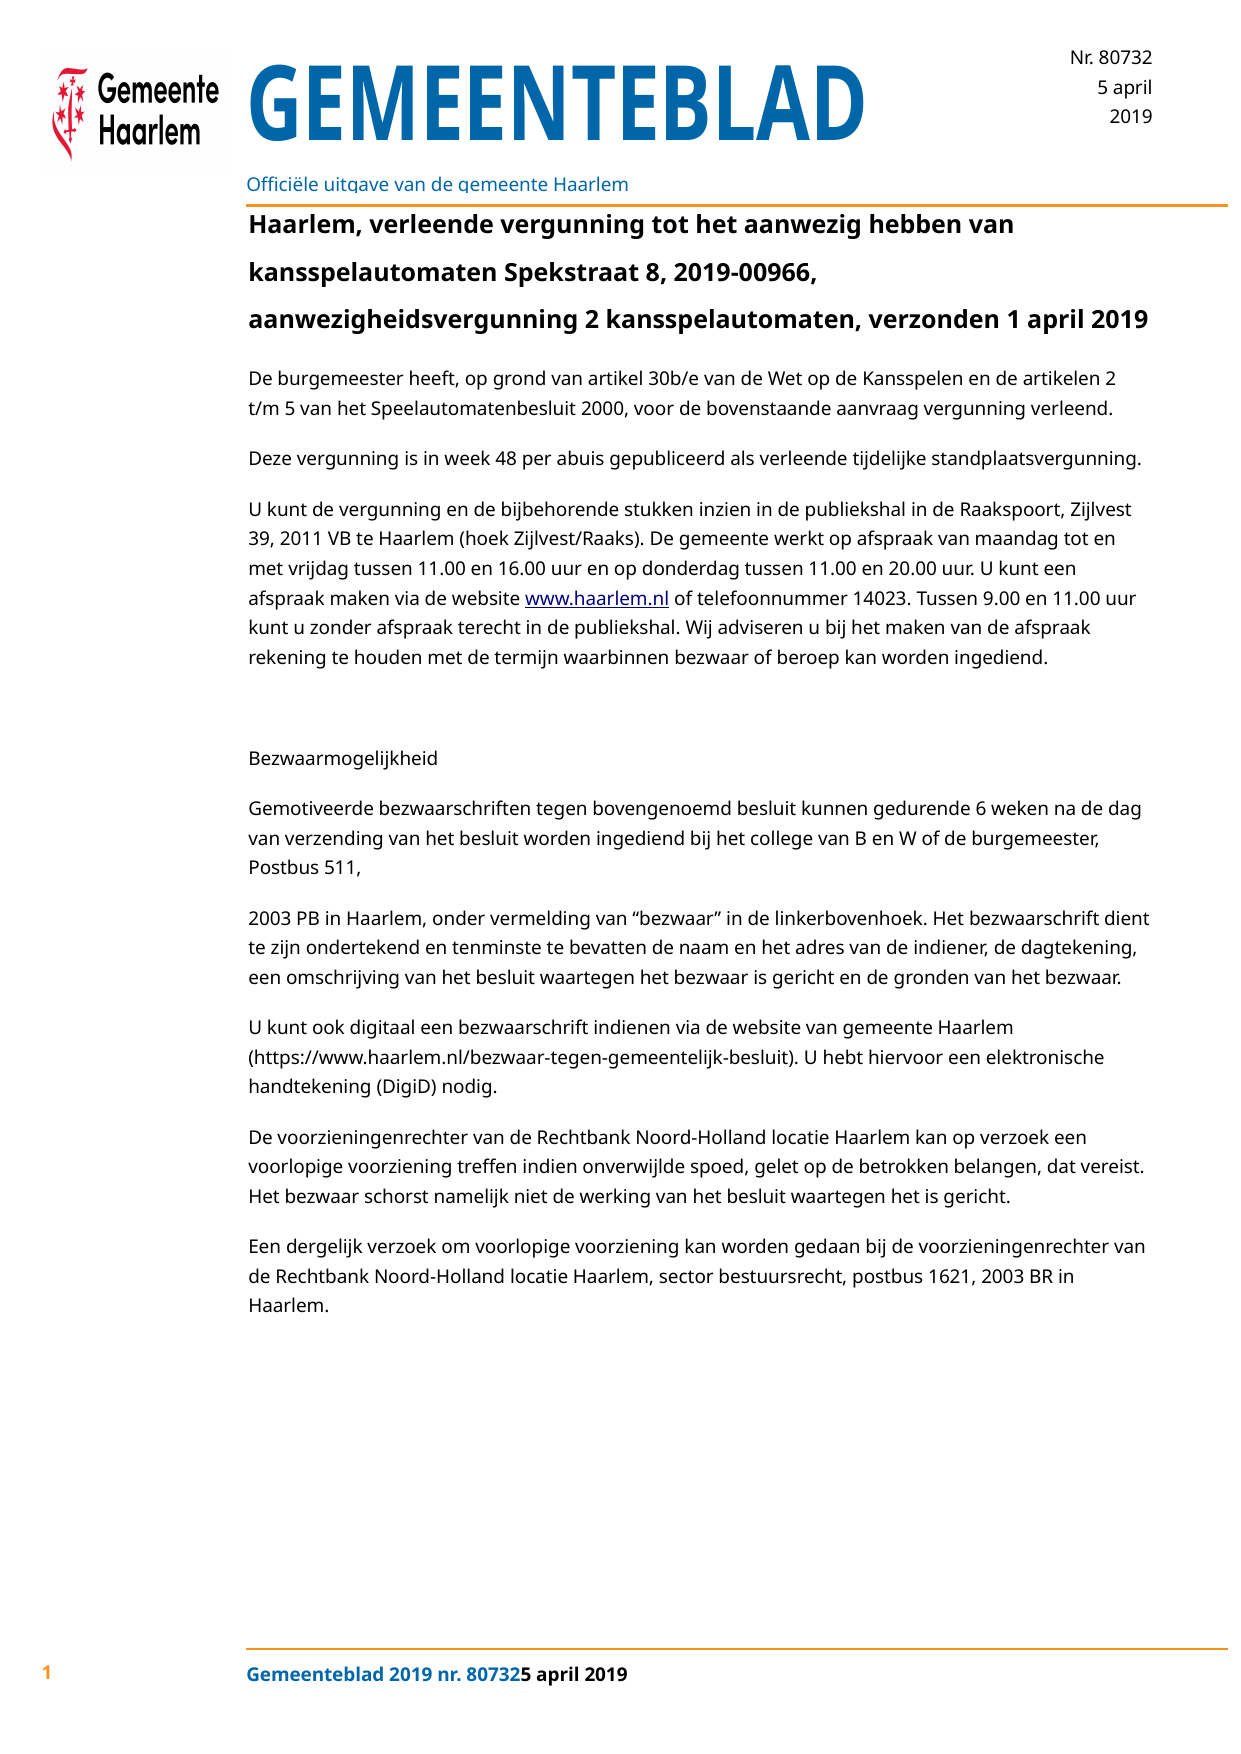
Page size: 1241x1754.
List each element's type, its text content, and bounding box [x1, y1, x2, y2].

picture [41, 47, 231, 172]
text Bezwaarmogelijkheid [248, 745, 1152, 770]
text 2003 PB in Haarlem, onder vermelding van “bezwaar” in de linkerbovenhoek. Het bezwaarschrift dient te zijn ondertekend en tenminste te bevatten de naam en het adres van de indiener, de dagtekening, een omschrijving van het besluit waartegen het bezwaar is gericht en de gronden van het bezwaar. [248, 905, 1152, 989]
text U kunt de vergunning en de bijbehorende stukken inzien in de publiekshal in de Raakspoort, Zijlvest 39, 2011 VB te Haarlem (hoek Zijlvest/Raaks). De gemeente werkt op afspraak van maandag tot en met vrijdag tussen 11.00 en 16.00 uur en op donderdag tussen 11.00 en 20.00 uur. U kunt een afspraak maken via de website www.haarlem.nl of telefoonnummer 14023. Tussen 9.00 en 11.00 uur kunt u zonder afspraak terecht in de publiekshal. Wij adviseren u bij het maken van de afspraak rekening te houden met de termijn waarbinnen bezwaar of beroep kan worden ingediend. [248, 496, 1152, 669]
text Haarlem, verleende vergunning tot het aanwezig hebben van kansspelautomaten Spekstraat 8, 2019-00966, aanwezigheidsvergunning 2 kansspelautomaten, verzonden 1 april 2019 [248, 207, 1152, 336]
text De burgemeester heeft, op grond van artikel 30b/e van de Wet op de Kansspelen en de artikelen 2 t/m 5 van het Speelautomatenbesluit 2000, voor de bovenstaande aanvraag vergunning verleend. [248, 366, 1152, 421]
text Deze vergunning is in week 48 per abuis gepubliceerd als verleende tijdelijke standplaatsvergunning. [248, 446, 1152, 471]
text Gemotiveerde bezwaarschriften tegen bovengenoemd besluit kunnen gedurende 6 weken na de dag van verzending van het besluit worden ingediend bij het college van B en W of de burgemeester, Postbus 511, [248, 795, 1152, 880]
text De voorzieningenrechter van de Rechtbank Noord-Holland locatie Haarlem kan op verzoek een voorlopige voorziening treffen indien onverwijlde spoed, gelet op de betrokken belangen, dat vereist. Het bezwaar schorst namelijk niet de werking van het besluit waartegen het is gericht. [248, 1124, 1152, 1209]
text U kunt ook digitaal een bezwaarschrift indienen via de website van gemeente Haarlem (https://www.haarlem.nl/bezwaar-tegen-gemeentelijk-besluit). U hebt hiervoor een elektronische handtekening (DigiD) nodig. [248, 1014, 1152, 1099]
text Een dergelijk verzoek om voorlopige voorziening kan worden gedaan bij de voorzieningenrechter van de Rechtbank Noord-Holland locatie Haarlem, sector bestuursrecht, postbus 1621, 2003 BR in Haarlem. [248, 1233, 1152, 1318]
